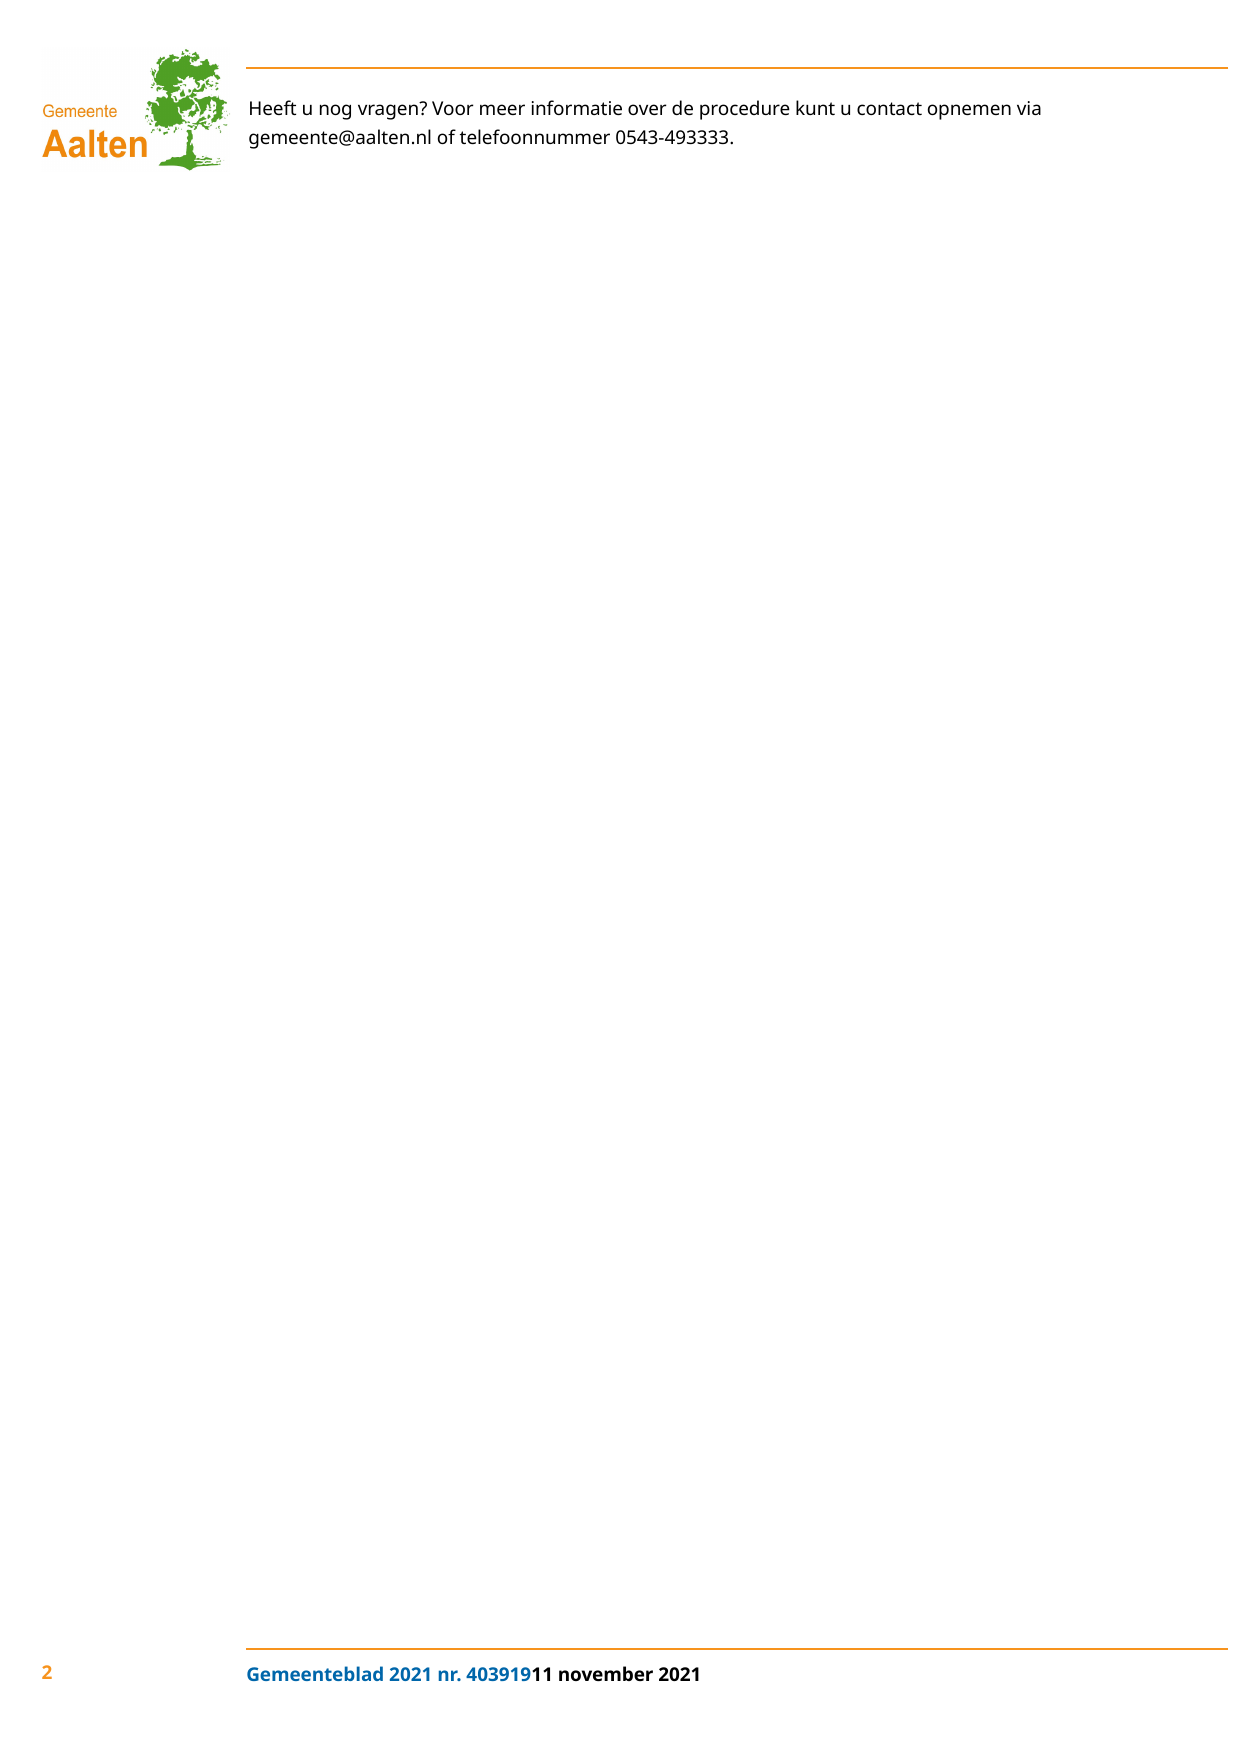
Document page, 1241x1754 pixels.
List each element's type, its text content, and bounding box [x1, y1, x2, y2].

picture [41, 47, 231, 172]
text Heeft u nog vragen? Voor meer informatie over de procedure kunt u contact opnemen via gemeente@aalten.nl of telefoonnummer 0543-493333. [248, 95, 1152, 150]
